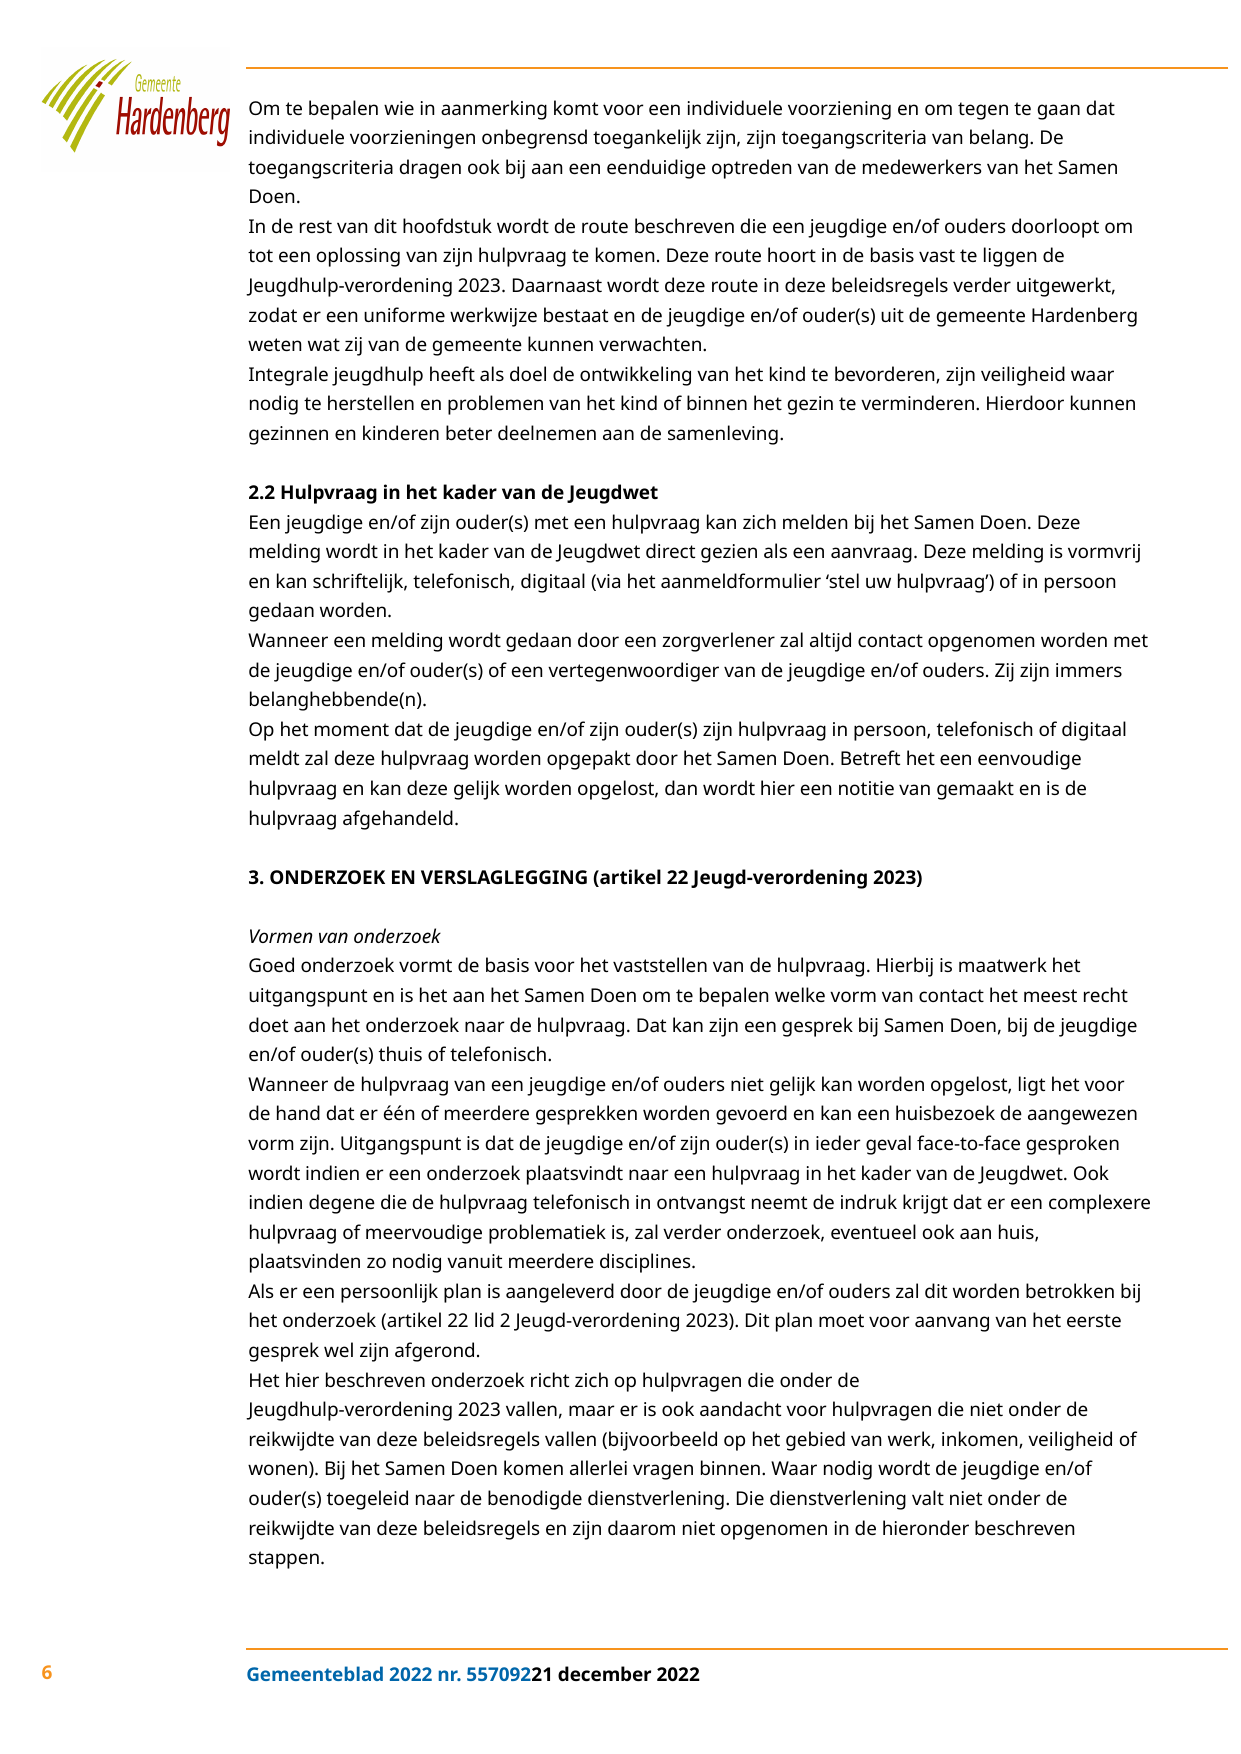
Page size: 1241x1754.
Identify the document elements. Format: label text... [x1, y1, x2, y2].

text Vormen van onderzoek [248, 923, 1152, 949]
text Op het moment dat de jeugdige en/of zijn ouder(s) zijn hulpvraag in persoon, telefonisch of digitaal meldt zal deze hulpvraag worden opgepakt door het Samen Doen. Betreft het een eenvoudige hulpvraag en kan deze gelijk worden opgelost, dan wordt hier een notitie van gemaakt en is de hulpvraag afgehandeld. [248, 716, 1152, 831]
text 2.2 Hulpvraag in het kader van de Jeugdwet [248, 479, 1152, 505]
text Jeugdhulp-verordening 2023 vallen, maar er is ook aandacht voor hulpvragen die niet onder de reikwijdte van deze beleidsregels vallen (bijvoorbeeld op het gebied van werk, inkomen, veiligheid of wonen). Bij het Samen Doen komen allerlei vragen binnen. Waar nodig wordt de jeugdige en/of ouder(s) toegeleid naar de benodigde dienstverlening. Die dienstverlening valt niet onder de reikwijdte van deze beleidsregels en zijn daarom niet opgenomen in de hieronder beschreven stappen. [248, 1396, 1152, 1570]
text 3. ONDERZOEK EN VERSLAGLEGGING (artikel 22 Jeugd-verordening 2023) [248, 864, 1152, 890]
text Om te bepalen wie in aanmerking komt voor een individuele voorziening en om tegen te gaan dat individuele voorzieningen onbegrensd toegankelijk zijn, zijn toegangscriteria van belang. De toegangscriteria dragen ook bij aan een eenduidige optreden van de medewerkers van het Samen Doen. [248, 95, 1152, 209]
text Wanneer de hulpvraag van een jeugdige en/of ouders niet gelijk kan worden opgelost, ligt het voor de hand dat er één of meerdere gesprekken worden gevoerd en kan een huisbezoek de aangewezen vorm zijn. Uitgangspunt is dat de jeugdige en/of zijn ouder(s) in ieder geval face-to-face gesproken wordt indien er een onderzoek plaatsvindt naar een hulpvraag in het kader van de Jeugdwet. Ook indien degene die de hulpvraag telefonisch in ontvangst neemt de indruk krijgt dat er een complexere hulpvraag of meervoudige problematiek is, zal verder onderzoek, eventueel ook aan huis, plaatsvinden zo nodig vanuit meerdere disciplines. [248, 1071, 1152, 1274]
text Een jeugdige en/of zijn ouder(s) met een hulpvraag kan zich melden bij het Samen Doen. Deze melding wordt in het kader van de Jeugdwet direct gezien als een aanvraag. Deze melding is vormvrij en kan schriftelijk, telefonisch, digitaal (via het aanmeldformulier ‘stel uw hulpvraag’) of in persoon gedaan worden. [248, 509, 1152, 623]
picture [41, 47, 231, 172]
text Als er een persoonlijk plan is aangeleverd door de jeugdige en/of ouders zal dit worden betrokken bij het onderzoek (artikel 22 lid 2 Jeugd-verordening 2023). Dit plan moet voor aanvang van het eerste gesprek wel zijn afgerond. [248, 1278, 1152, 1363]
text Het hier beschreven onderzoek richt zich op hulpvragen die onder de [248, 1367, 1152, 1393]
text In de rest van dit hoofdstuk wordt de route beschreven die een jeugdige en/of ouders doorloopt om tot een oplossing van zijn hulpvraag te komen. Deze route hoort in de basis vast te liggen de Jeugdhulp-verordening 2023. Daarnaast wordt deze route in deze beleidsregels verder uitgewerkt, zodat er een uniforme werkwijze bestaat en de jeugdige en/of ouder(s) uit de gemeente Hardenberg weten wat zij van de gemeente kunnen verwachten. [248, 213, 1152, 357]
text Goed onderzoek vormt de basis voor het vaststellen van de hulpvraag. Hierbij is maatwerk het uitgangspunt en is het aan het Samen Doen om te bepalen welke vorm van contact het meest recht doet aan het onderzoek naar de hulpvraag. Dat kan zijn een gesprek bij Samen Doen, bij de jeugdige en/of ouder(s) thuis of telefonisch. [248, 953, 1152, 1067]
text Wanneer een melding wordt gedaan door een zorgverlener zal altijd contact opgenomen worden met de jeugdige en/of ouder(s) of een vertegenwoordiger van de jeugdige en/of ouders. Zij zijn immers belanghebbende(n). [248, 627, 1152, 712]
text Integrale jeugdhulp heeft als doel de ontwikkeling van het kind te bevorderen, zijn veiligheid waar nodig te herstellen en problemen van het kind of binnen het gezin te verminderen. Hierdoor kunnen gezinnen en kinderen beter deelnemen aan de samenleving. [248, 361, 1152, 446]
